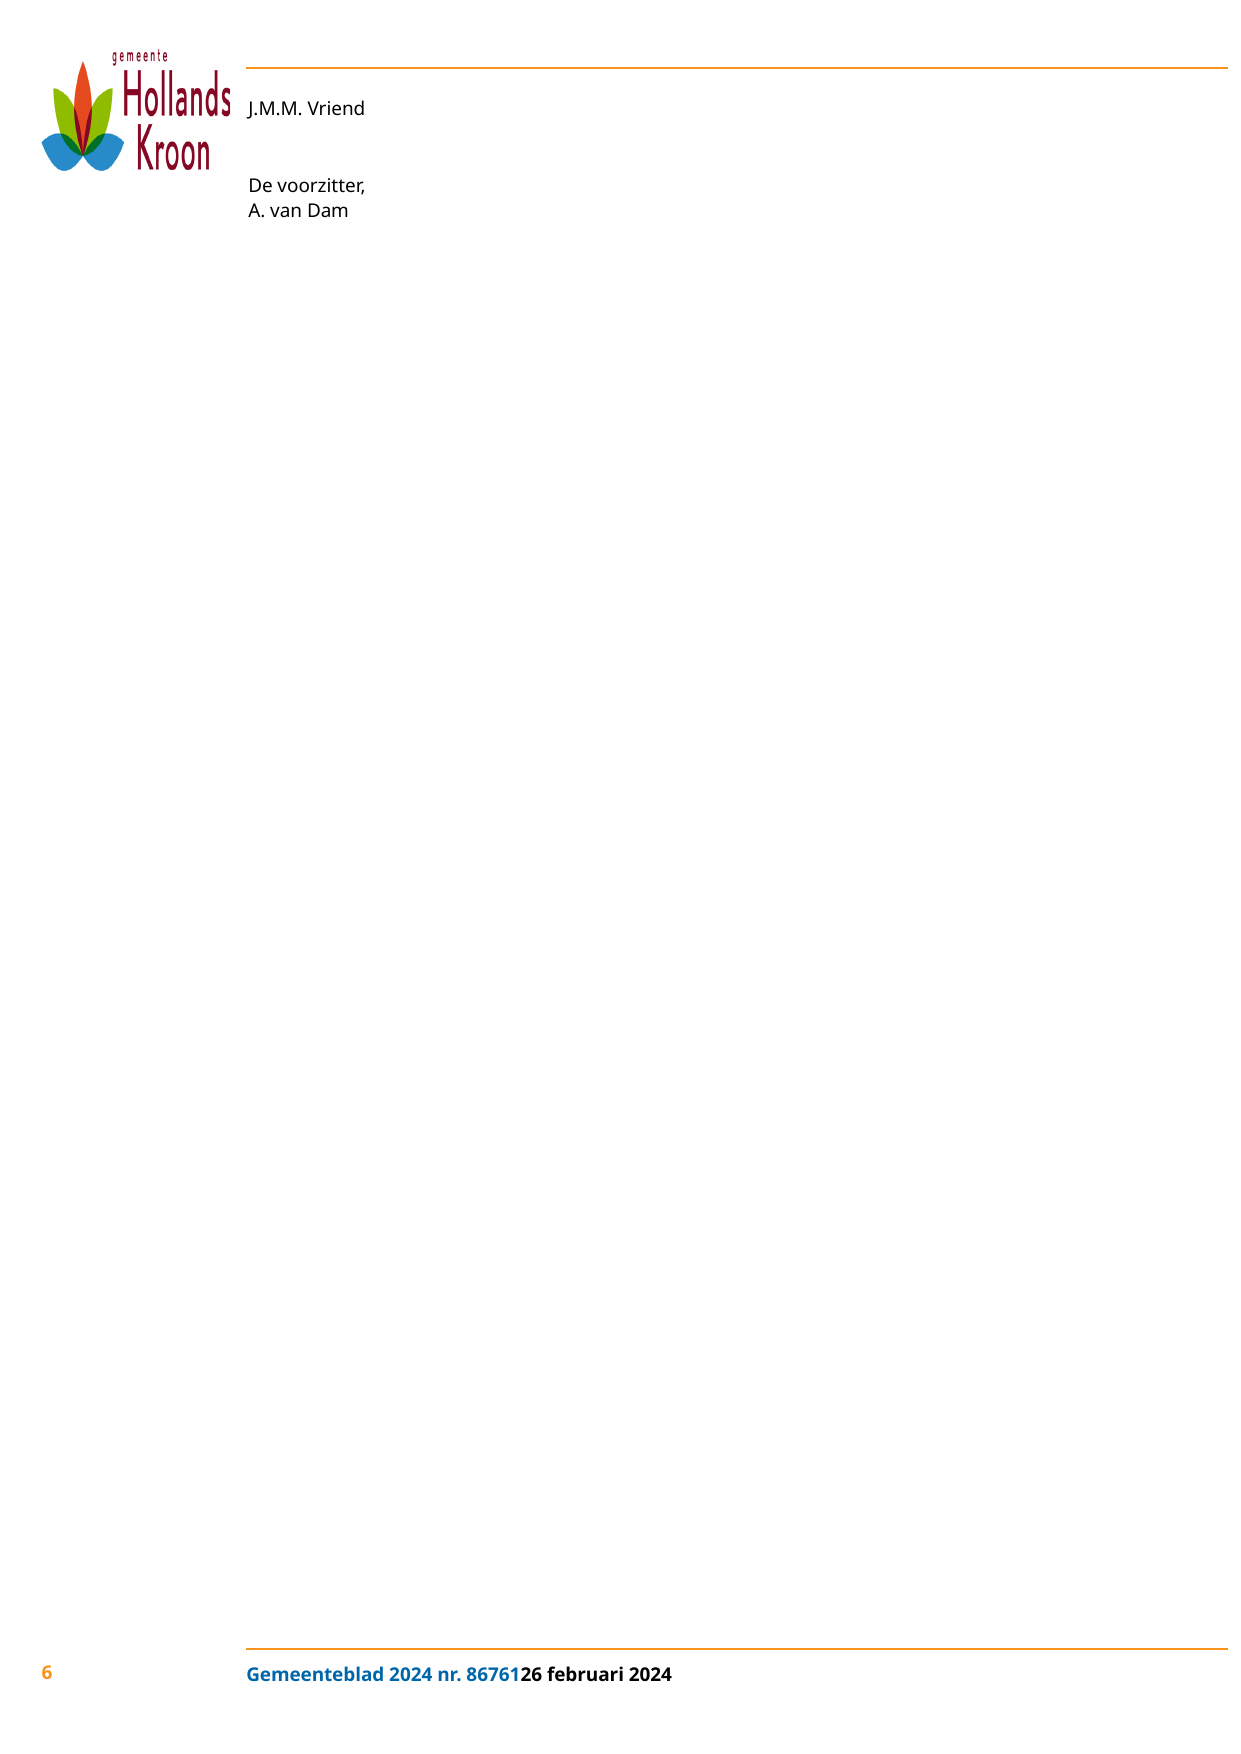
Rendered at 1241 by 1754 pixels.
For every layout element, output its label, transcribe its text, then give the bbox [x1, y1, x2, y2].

text J.M.M. Vriend [248, 95, 1152, 121]
picture [41, 47, 231, 172]
text A. van Dam [248, 198, 1152, 223]
text De voorzitter, [248, 172, 1152, 198]
